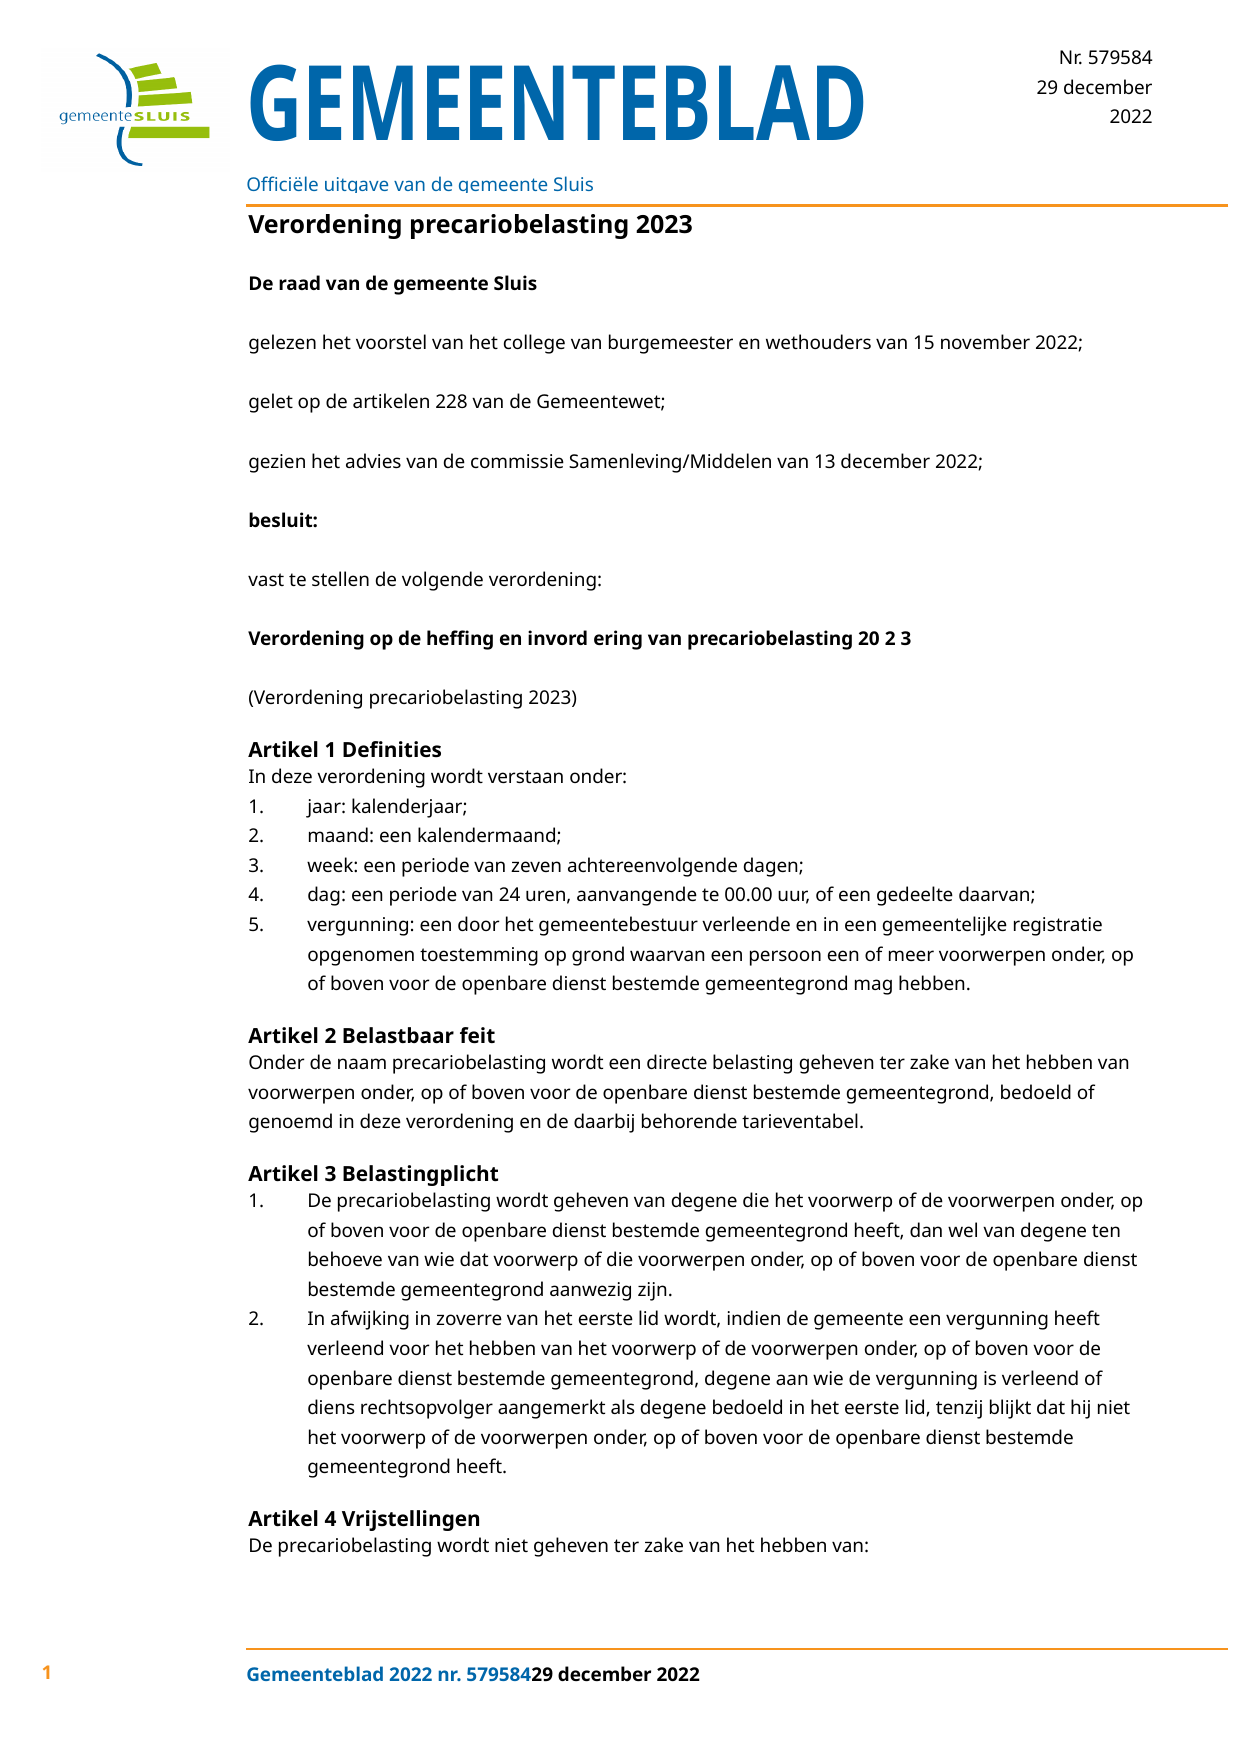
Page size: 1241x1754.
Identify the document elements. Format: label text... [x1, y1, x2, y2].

text De precariobelasting wordt niet geheven ter zake van het hebben van: [248, 1532, 1152, 1558]
text Verordening op de heffing en invord ering van precariobelasting 20 2 3 [248, 625, 1152, 651]
picture [41, 47, 231, 172]
list week: een periode van zeven achtereenvolgende dagen; [248, 852, 1152, 878]
text vast te stellen de volgende verordening: [248, 566, 1152, 592]
text Verordening precariobelasting 2023 [248, 207, 1152, 241]
text De raad van de gemeente Sluis [248, 270, 1152, 296]
list dag: een periode van 24 uren, aanvangende te 00.00 uur, of een gedeelte daarvan; [248, 882, 1152, 907]
text In deze verordening wordt verstaan onder: [248, 763, 1152, 789]
text gelezen het voorstel van het college van burgemeester en wethouders van 15 november 2022; [248, 329, 1152, 355]
list jaar: kalenderjaar; [248, 793, 1152, 819]
text gezien het advies van de commissie Samenleving/Middelen van 13 december 2022; [248, 448, 1152, 473]
text Artikel 4 Vrijstellingen [248, 1504, 1152, 1532]
text Onder de naam precariobelasting wordt een directe belasting geheven ter zake van het hebben van voorwerpen onder, op of boven voor de openbare dienst bestemde gemeentegrond, bedoeld of genoemd in deze verordening en de daarbij behorende tarieventabel. [248, 1049, 1152, 1134]
text Artikel 2 Belastbaar feit [248, 1021, 1152, 1049]
text gelet op de artikelen 228 van de Gemeentewet; [248, 389, 1152, 414]
text besluit: [248, 507, 1152, 533]
text Artikel 3 Belastingplicht [248, 1159, 1152, 1187]
list In afwijking in zoverre van het eerste lid wordt, indien de gemeente een vergunning heeft verleend voor het hebben van het voorwerp of de voorwerpen onder, op of boven voor de openbare dienst bestemde gemeentegrond, degene aan wie de vergunning is verleend of diens rechtsopvolger aangemerkt als degene bedoeld in het eerste lid, tenzij blijkt dat hij niet het voorwerp of de voorwerpen onder, op of boven voor de openbare dienst bestemde gemeentegrond heeft. [248, 1306, 1152, 1479]
text Artikel 1 Definities [248, 735, 1152, 763]
text (Verordening precariobelasting 2023) [248, 684, 1152, 710]
list vergunning: een door het gemeentebestuur verleende en in een gemeentelijke registratie opgenomen toestemming op grond waarvan een persoon een of meer voorwerpen onder, op of boven voor de openbare dienst bestemde gemeentegrond mag hebben. [248, 911, 1152, 996]
list De precariobelasting wordt geheven van degene die het voorwerp of de voorwerpen onder, op of boven voor de openbare dienst bestemde gemeentegrond heeft, dan wel van degene ten behoeve van wie dat voorwerp of die voorwerpen onder, op of boven voor de openbare dienst bestemde gemeentegrond aanwezig zijn. [248, 1187, 1152, 1302]
list maand: een kalendermaand; [248, 822, 1152, 848]
